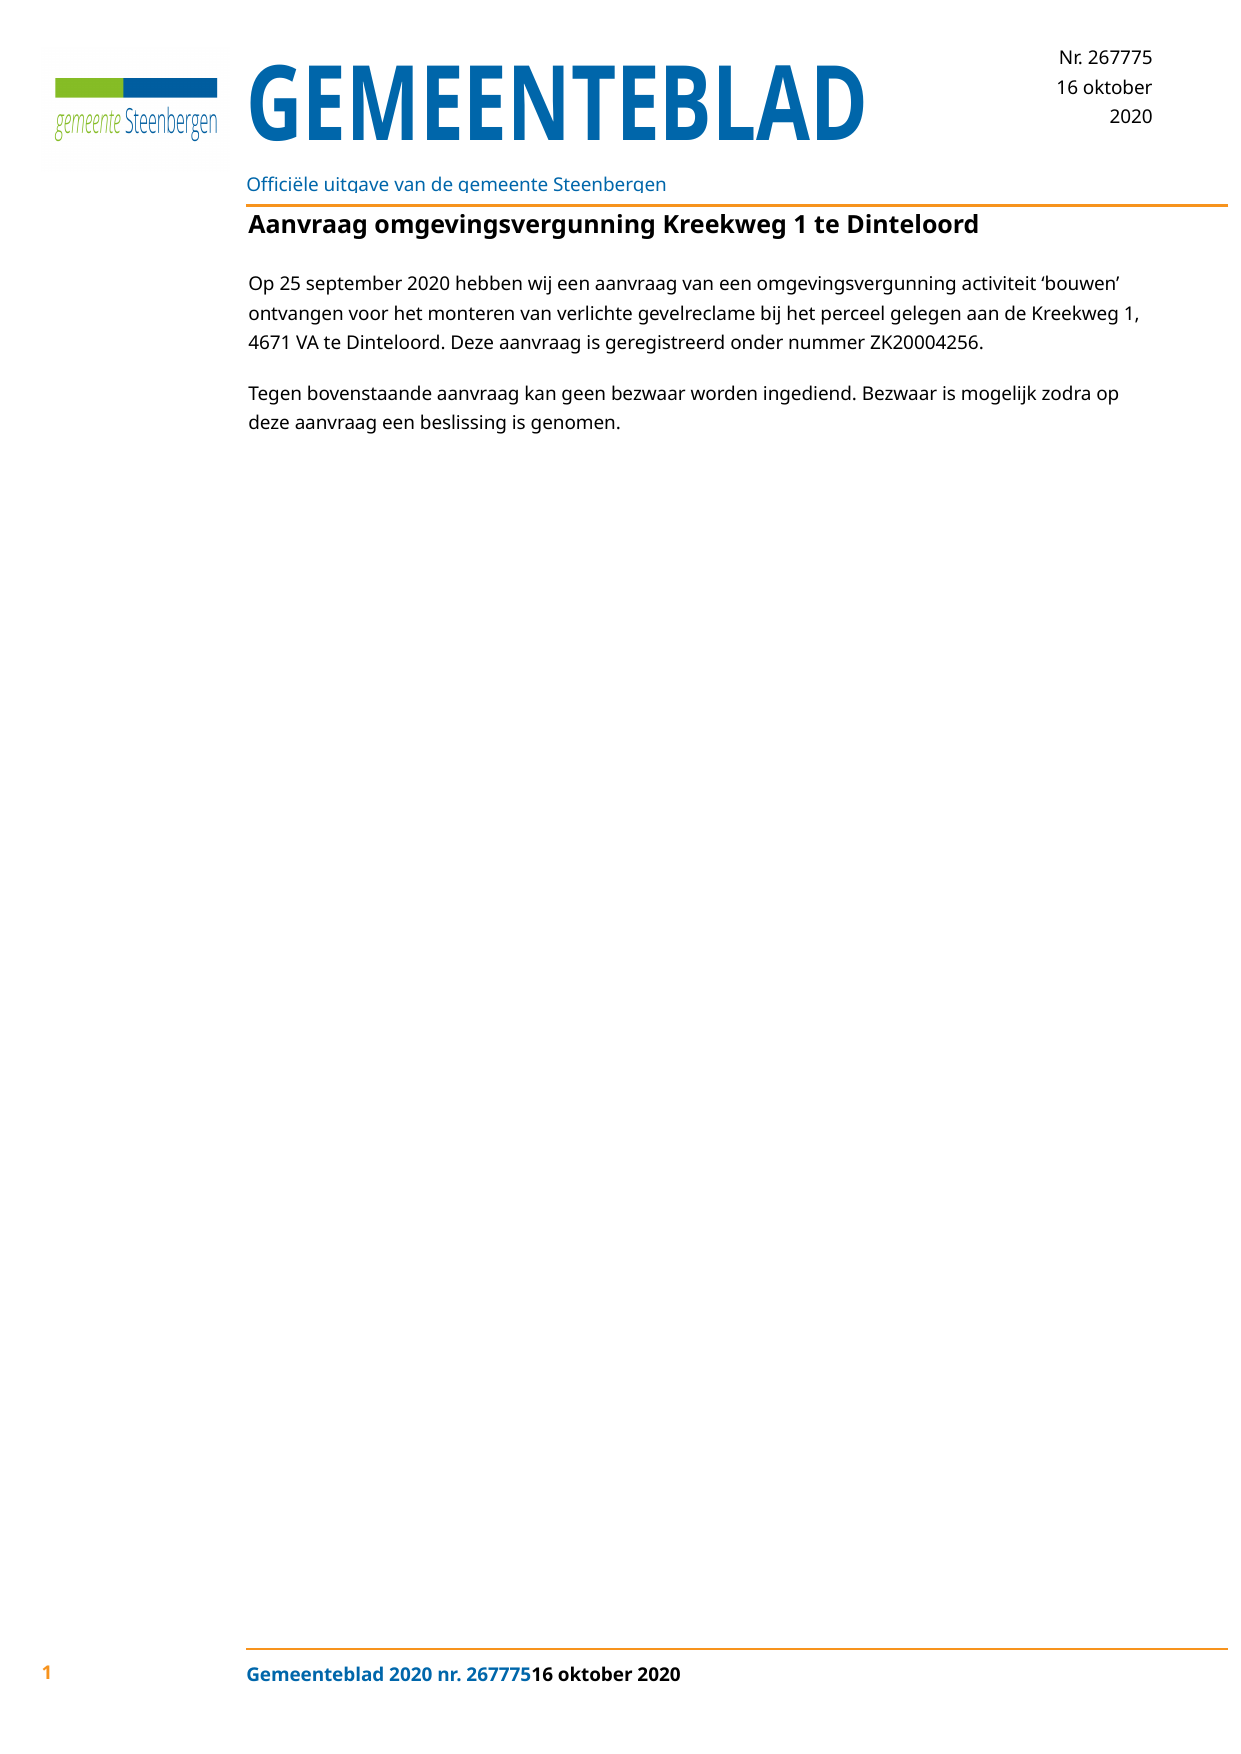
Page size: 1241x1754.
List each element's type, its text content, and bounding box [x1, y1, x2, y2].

text Op 25 september 2020 hebben wij een aanvraag van een omgevingsvergunning activiteit ‘bouwen’ ontvangen voor het monteren van verlichte gevelreclame bij het perceel gelegen aan de Kreekweg 1, 4671 VA te Dinteloord. Deze aanvraag is geregistreerd onder nummer ZK20004256. [248, 270, 1152, 355]
picture [41, 47, 231, 172]
text Tegen bovenstaande aanvraag kan geen bezwaar worden ingediend. Bezwaar is mogelijk zodra op deze aanvraag een beslissing is genomen. [248, 380, 1152, 435]
text Aanvraag omgevingsvergunning Kreekweg 1 te Dinteloord [248, 207, 1152, 241]
